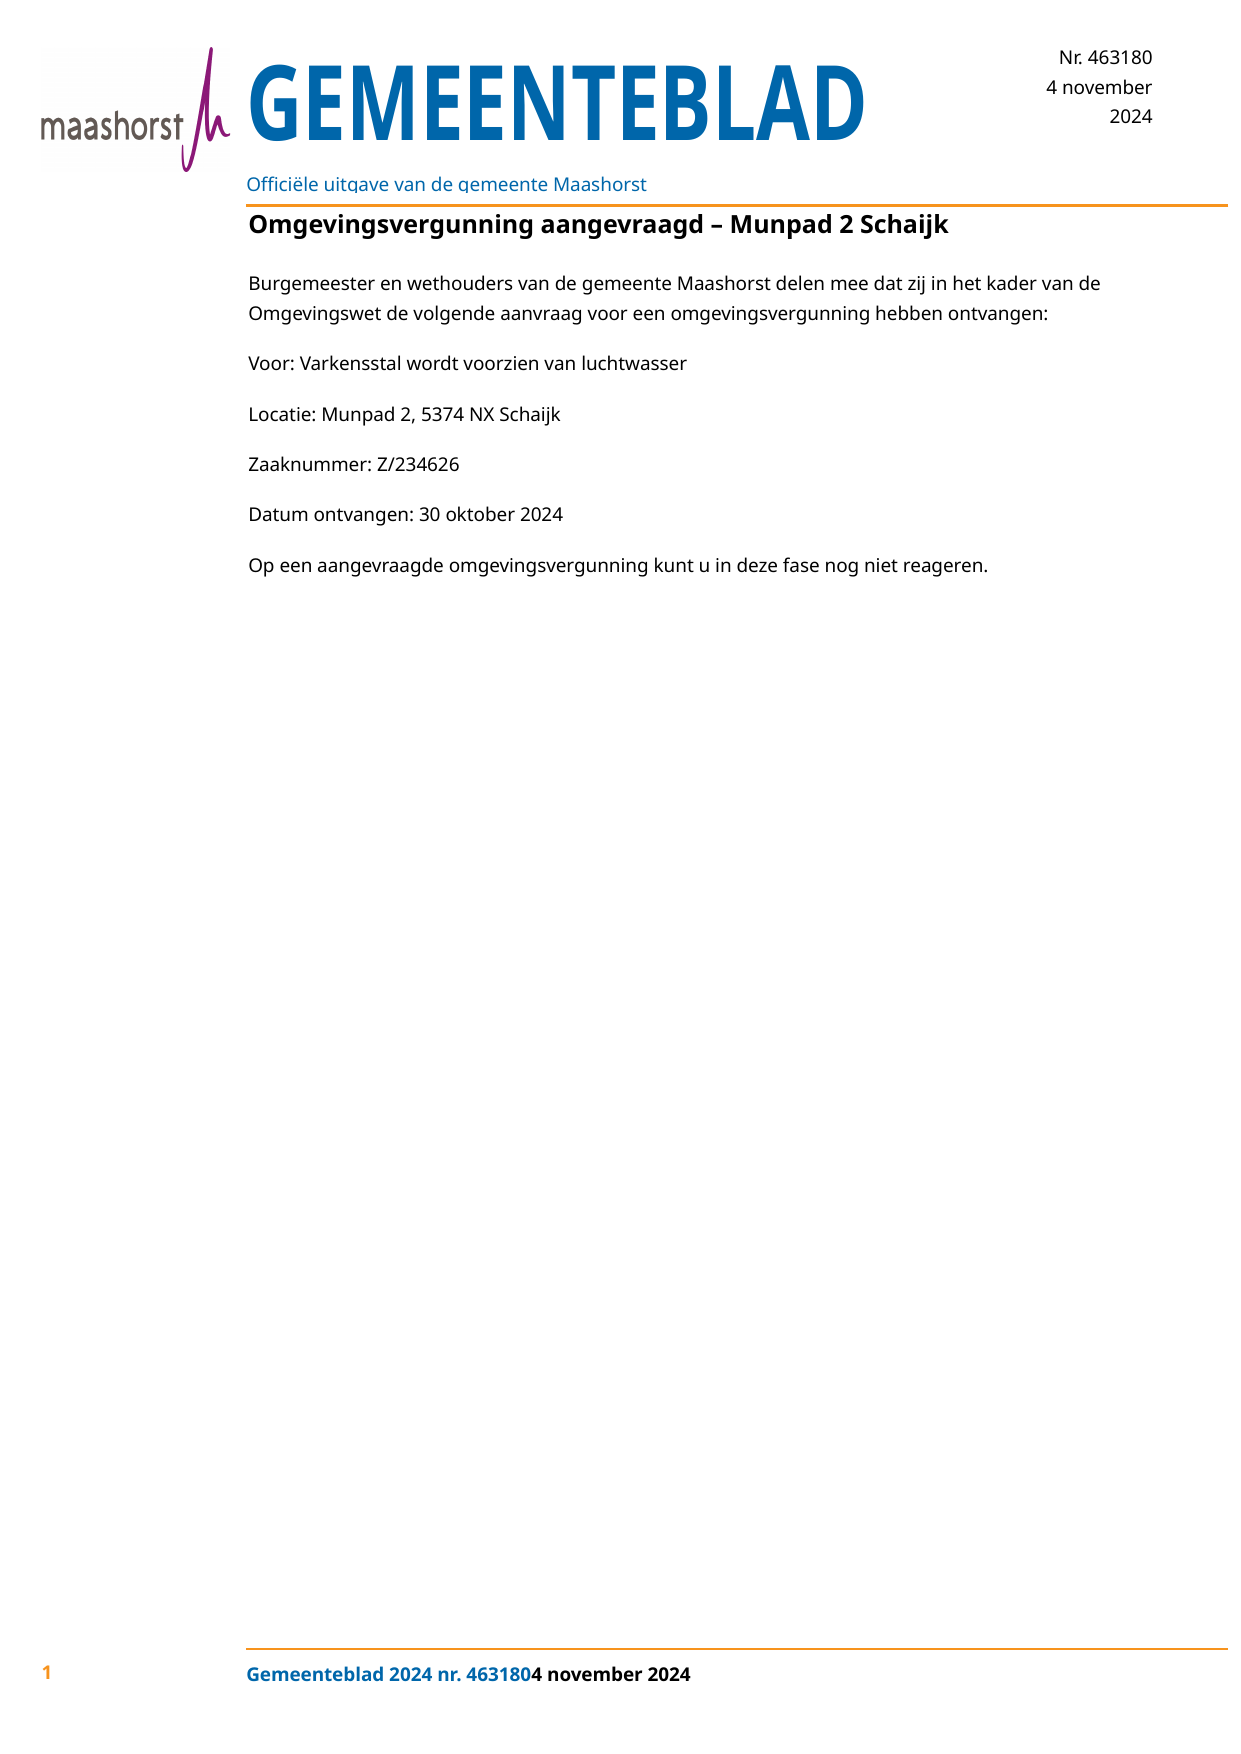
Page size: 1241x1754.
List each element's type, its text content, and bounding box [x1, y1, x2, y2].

text Zaaknummer: Z/234626 [248, 451, 1152, 477]
picture [41, 47, 231, 172]
text Datum ontvangen: 30 oktober 2024 [248, 502, 1152, 527]
text Omgevingsvergunning aangevraagd – Munpad 2 Schaijk [248, 207, 1152, 241]
text Op een aangevraagde omgevingsvergunning kunt u in deze fase nog niet reageren. [248, 552, 1152, 578]
text Voor: Varkensstal wordt voorzien van luchtwasser [248, 350, 1152, 376]
text Locatie: Munpad 2, 5374 NX Schaijk [248, 401, 1152, 426]
text Burgemeester en wethouders van de gemeente Maashorst delen mee dat zij in het kader van de Omgevingswet de volgende aanvraag voor een omgevingsvergunning hebben ontvangen: [248, 270, 1152, 326]
